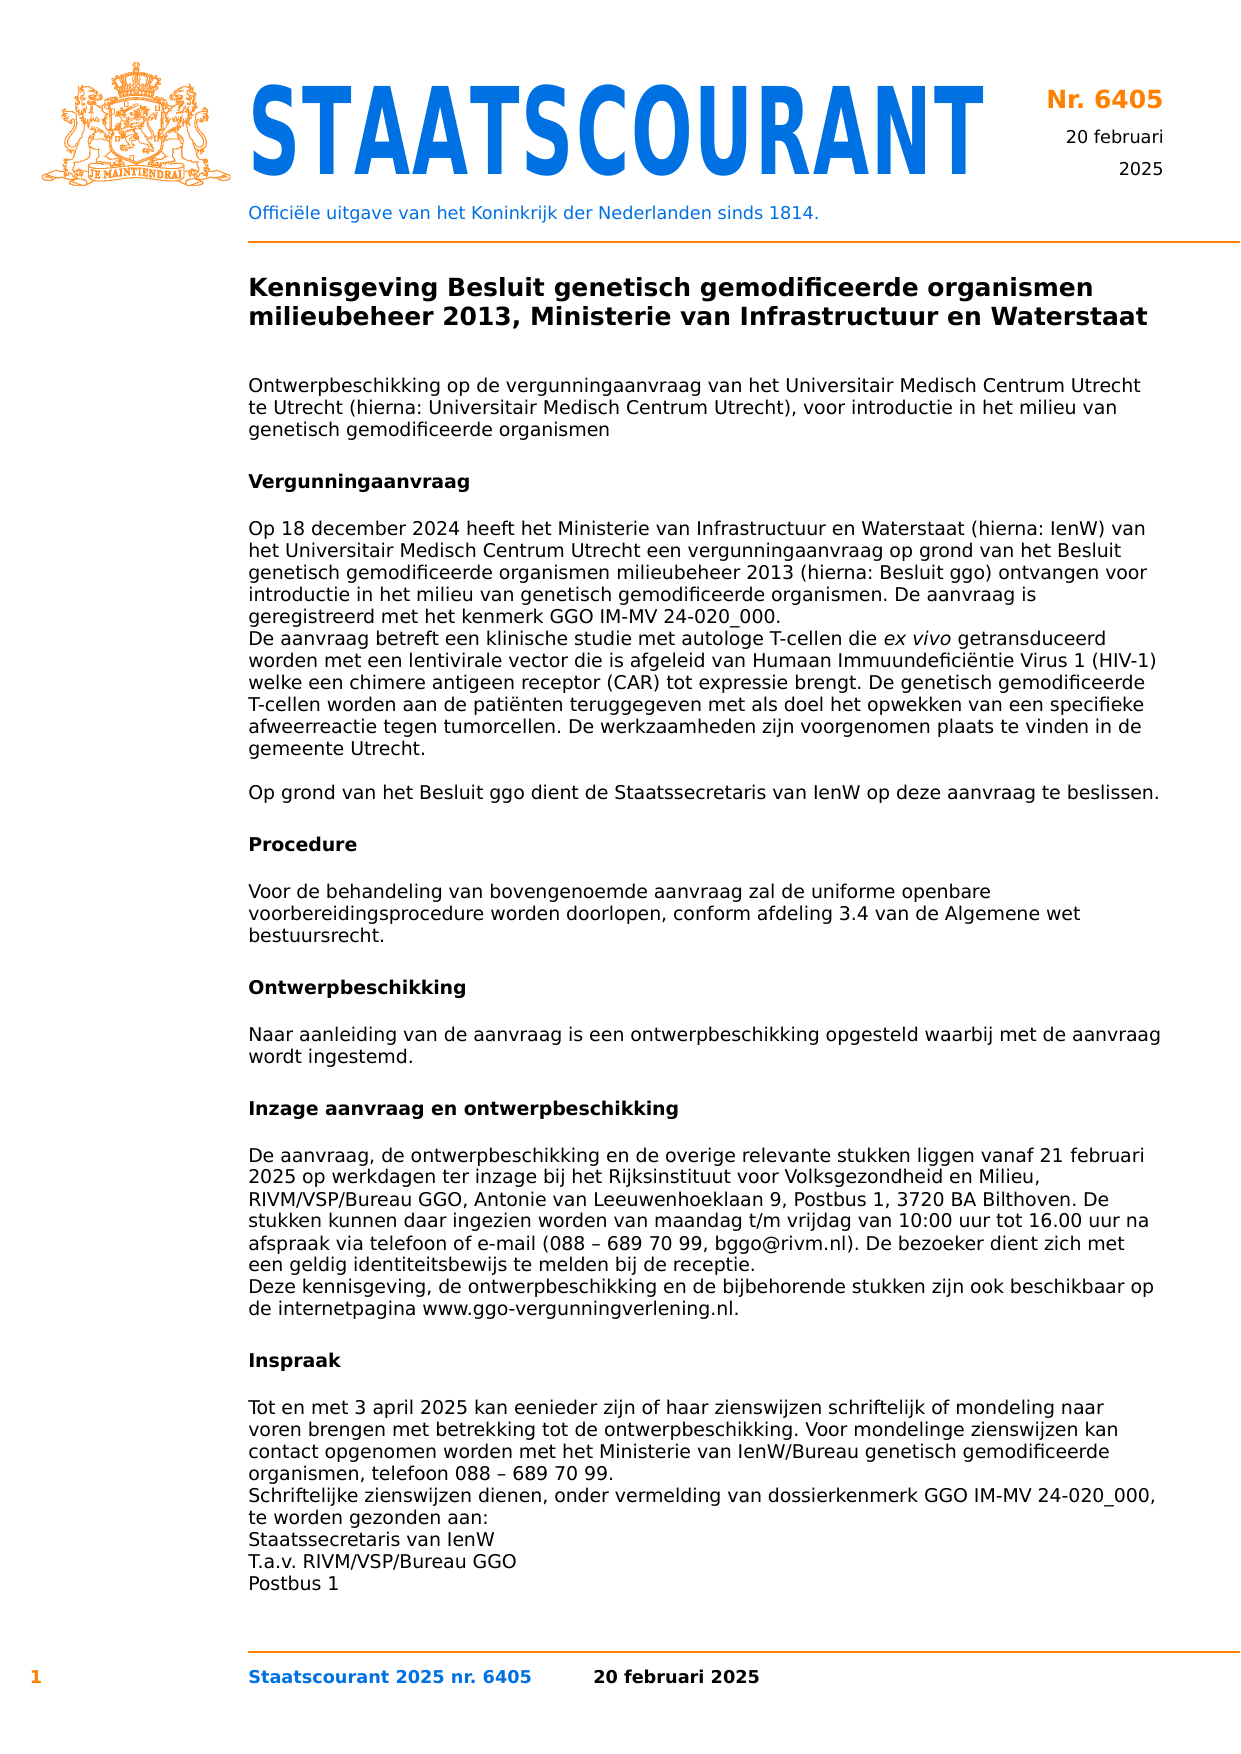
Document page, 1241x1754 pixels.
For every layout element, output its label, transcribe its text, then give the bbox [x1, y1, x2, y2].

text Tot en met 3 april 2025 kan eenieder zijn of haar zienswijzen schriftelijk of mondeling naar voren brengen met betrekking tot de ontwerpbeschikking. Voor mondelinge zienswijzen kan contact opgenomen worden met het Ministerie van IenW/Bureau genetisch gemodificeerde organismen, telefoon 088 – 689 70 99. [248, 1397, 1163, 1485]
subtitle Kennisgeving Besluit genetisch gemodificeerde organismen milieubeheer 2013, Ministerie van Infrastructuur en Waterstaat [248, 273, 1163, 331]
text Staatssecretaris van IenW [248, 1529, 1163, 1551]
subtitle Ontwerpbeschikking [248, 977, 1163, 998]
text Postbus 1 [248, 1573, 1163, 1595]
table_cell 2025 [998, 153, 1240, 203]
text De aanvraag, de ontwerpbeschikking en de overige relevante stukken liggen vanaf 21 februari 2025 op werkdagen ter inzage bij het Rijksinstituut voor Volksgezondheid en Milieu, RIVM/VSP/Bureau GGO, Antonie van Leeuwenhoeklaan 9, Postbus 1, 3720 BA Bilthoven. De stukken kunnen daar ingezien worden van maandag t/m vrijdag van 10:00 uur tot 16.00 uur na afspraak via telefoon of e-mail (088 – 689 70 99, bggo@rivm.nl). De bezoeker dient zich met een geldig identiteitsbewijs te melden bij de receptie. [248, 1144, 1163, 1276]
text Ontwerpbeschikking op de vergunningaanvraag van het Universitair Medisch Centrum Utrecht te Utrecht (hierna: Universitair Medisch Centrum Utrecht), voor introductie in het milieu van genetisch gemodificeerde organismen [248, 375, 1163, 441]
text Op grond van het Besluit ggo dient de Staatssecretaris van IenW op deze aanvraag te beslissen. [248, 782, 1163, 804]
table_header STAATSCOURANT [248, 62, 998, 203]
picture [41, 62, 231, 186]
text Deze kennisgeving, de ontwerpbeschikking en de bijbehorende stukken zijn ook beschikbaar op de internetpagina www.ggo-vergunningverlening.nl. [248, 1276, 1163, 1320]
subtitle Inspraak [248, 1350, 1163, 1372]
table_header Nr. 6405 [998, 62, 1240, 121]
table_cell Officiële uitgave van het Koninkrijk der Nederlanden sinds 1814. [248, 203, 1240, 241]
table_cell 20 februari [998, 121, 1240, 153]
text Naar aanleiding van de aanvraag is een ontwerpbeschikking opgesteld waarbij met de aanvraag wordt ingestemd. [248, 1023, 1163, 1067]
subtitle Procedure [248, 834, 1163, 856]
table_header [25, 62, 248, 241]
subtitle Vergunningaanvraag [248, 471, 1163, 493]
text De aanvraag betreft een klinische studie met autologe T-cellen die ex vivo getransduceerd worden met een lentivirale vector die is afgeleid van Humaan Immuundeficiëntie Virus 1 (HIV-1) welke een chimere antigeen receptor (CAR) tot expressie brengt. De genetisch gemodificeerde T-cellen worden aan de patiënten teruggegeven met als doel het opwekken van een specifieke afweerreactie tegen tumorcellen. De werkzaamheden zijn voorgenomen plaats te vinden in de gemeente Utrecht. [248, 628, 1163, 760]
text T.a.v. RIVM/VSP/Bureau GGO [248, 1551, 1163, 1573]
subtitle Inzage aanvraag en ontwerpbeschikking [248, 1097, 1163, 1119]
text Voor de behandeling van bovengenoemde aanvraag zal de uniforme openbare voorbereidingsprocedure worden doorlopen, conform afdeling 3.4 van de Algemene wet bestuursrecht. [248, 881, 1163, 947]
text Op 18 december 2024 heeft het Ministerie van Infrastructuur en Waterstaat (hierna: IenW) van het Universitair Medisch Centrum Utrecht een vergunningaanvraag op grond van het Besluit genetisch gemodificeerde organismen milieubeheer 2013 (hierna: Besluit ggo) ontvangen voor introductie in het milieu van genetisch gemodificeerde organismen. De aanvraag is geregistreerd met het kenmerk GGO IM-MV 24-020_000. [248, 518, 1163, 628]
text Schriftelijke zienswijzen dienen, onder vermelding van dossierkenmerk GGO IM-MV 24-020_000, te worden gezonden aan: [248, 1485, 1163, 1529]
